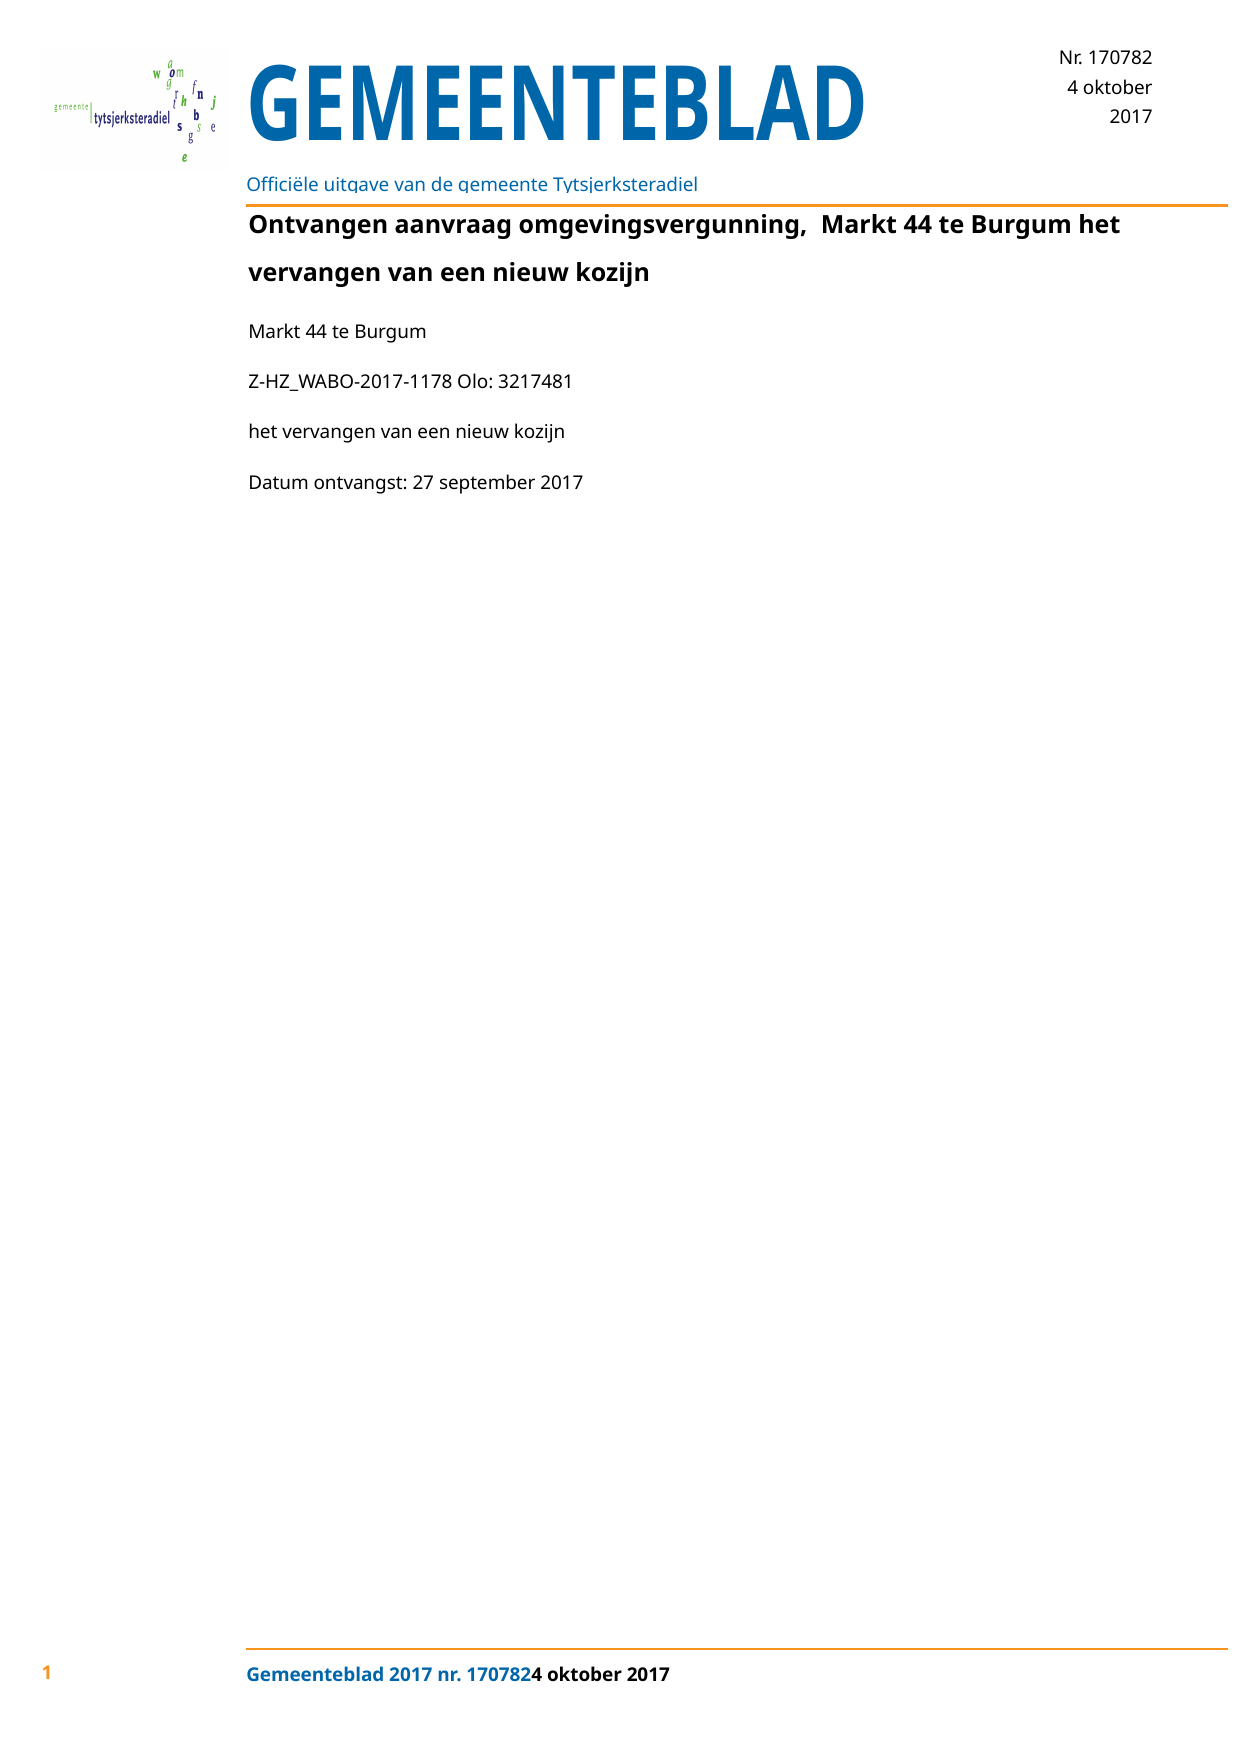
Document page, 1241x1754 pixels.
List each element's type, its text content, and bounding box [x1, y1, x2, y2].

picture [41, 47, 231, 172]
text Datum ontvangst: 27 september 2017 [248, 469, 1152, 495]
text Markt 44 te Burgum [248, 318, 1152, 344]
text het vervangen van een nieuw kozijn [248, 419, 1152, 444]
text Ontvangen aanvraag omgevingsvergunning, Markt 44 te Burgum het vervangen van een nieuw kozijn [248, 207, 1152, 288]
text Z-HZ_WABO-2017-1178 Olo: 3217481 [248, 368, 1152, 394]
